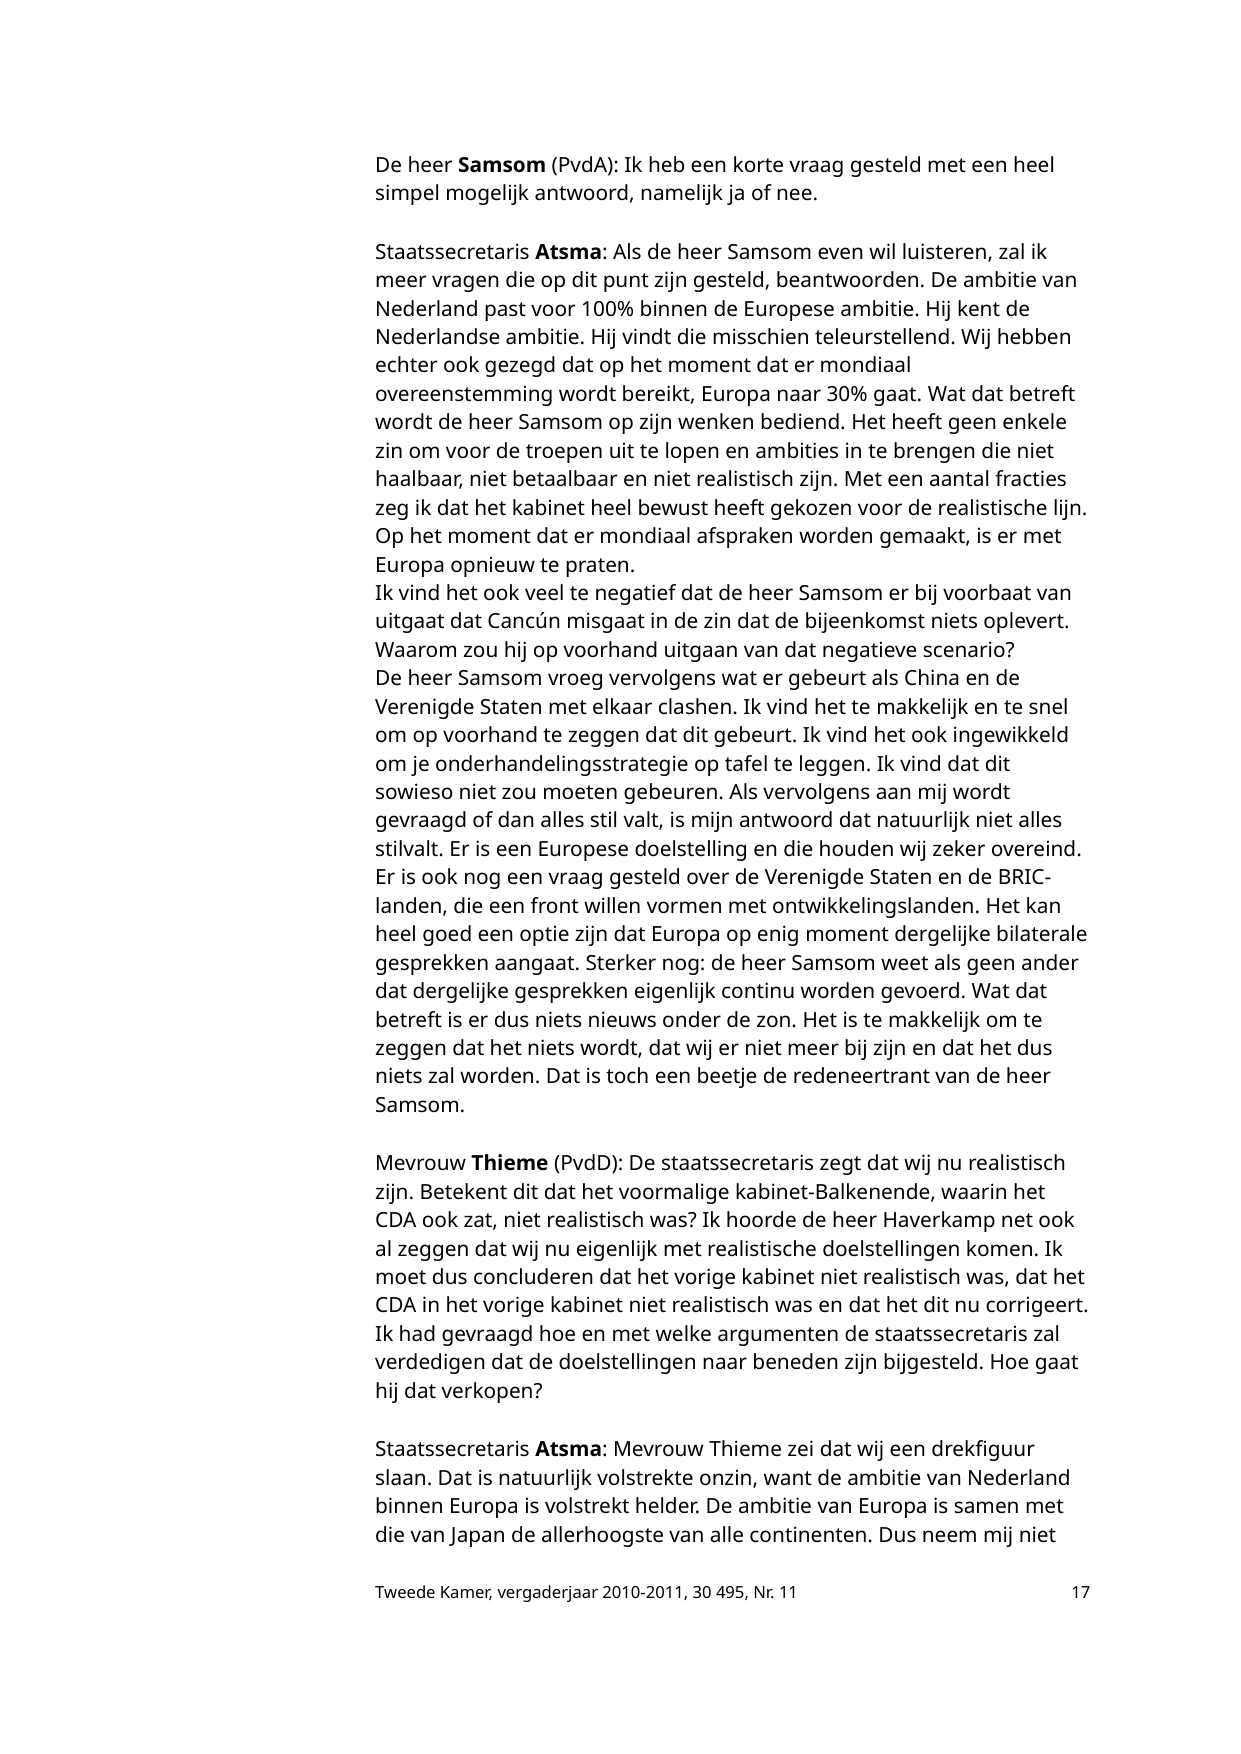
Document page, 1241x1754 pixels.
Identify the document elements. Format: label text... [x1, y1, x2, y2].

text Staatssecretaris Atsma: Als de heer Samsom even wil luisteren, zal ik meer vragen die op dit punt zijn gesteld, beantwoorden. De ambitie van Nederland past voor 100% binnen de Europese ambitie. Hij kent de Nederlandse ambitie. Hij vindt die misschien teleurstellend. Wij hebben echter ook gezegd dat op het moment dat er mondiaal overeenstemming wordt bereikt, Europa naar 30% gaat. Wat dat betreft wordt de heer Samsom op zijn wenken bediend. Het heeft geen enkele zin om voor de troepen uit te lopen en ambities in te brengen die niet haalbaar, niet betaalbaar en niet realistisch zijn. Met een aantal fracties zeg ik dat het kabinet heel bewust heeft gekozen voor de realistische lijn. Op het moment dat er mondiaal afspraken worden gemaakt, is er met Europa opnieuw te praten. [375, 237, 1090, 578]
text Staatssecretaris Atsma: Mevrouw Thieme zei dat wij een drekfiguur slaan. Dat is natuurlijk volstrekte onzin, want de ambitie van Nederland binnen Europa is volstrekt helder. De ambitie van Europa is samen met die van Japan de allerhoogste van alle continenten. Dus neem mij niet [375, 1434, 1090, 1548]
text Ik vind het ook veel te negatief dat de heer Samsom er bij voorbaat van uitgaat dat Cancún misgaat in de zin dat de bijeenkomst niets oplevert. Waarom zou hij op voorhand uitgaan van dat negatieve scenario? [375, 578, 1090, 663]
text De heer Samsom vroeg vervolgens wat er gebeurt als China en de Verenigde Staten met elkaar clashen. Ik vind het te makkelijk en te snel om op voorhand te zeggen dat dit gebeurt. Ik vind het ook ingewikkeld om je onderhandelingsstrategie op tafel te leggen. Ik vind dat dit sowieso niet zou moeten gebeuren. Als vervolgens aan mij wordt gevraagd of dan alles stil valt, is mijn antwoord dat natuurlijk niet alles stilvalt. Er is een Europese doelstelling en die houden wij zeker overeind. Er is ook nog een vraag gesteld over de Verenigde Staten en de BRIC-landen, die een front willen vormen met ontwikkelingslanden. Het kan heel goed een optie zijn dat Europa op enig moment dergelijke bilaterale gesprekken aangaat. Sterker nog: de heer Samsom weet als geen ander dat dergelijke gesprekken eigenlijk continu worden gevoerd. Wat dat betreft is er dus niets nieuws onder de zon. Het is te makkelijk om te zeggen dat het niets wordt, dat wij er niet meer bij zijn en dat het dus niets zal worden. Dat is toch een beetje de redeneertrant van de heer Samsom. [375, 663, 1090, 1118]
text Mevrouw Thieme (PvdD): De staatssecretaris zegt dat wij nu realistisch zijn. Betekent dit dat het voormalige kabinet-Balkenende, waarin het CDA ook zat, niet realistisch was? Ik hoorde de heer Haverkamp net ook al zeggen dat wij nu eigenlijk met realistische doelstellingen komen. Ik moet dus concluderen dat het vorige kabinet niet realistisch was, dat het CDA in het vorige kabinet niet realistisch was en dat het dit nu corrigeert. [375, 1148, 1090, 1319]
text Ik had gevraagd hoe en met welke argumenten de staatssecretaris zal verdedigen dat de doelstellingen naar beneden zijn bijgesteld. Hoe gaat hij dat verkopen? [375, 1319, 1090, 1404]
text De heer Samsom (PvdA): Ik heb een korte vraag gesteld met een heel simpel mogelijk antwoord, namelijk ja of nee. [375, 150, 1090, 207]
